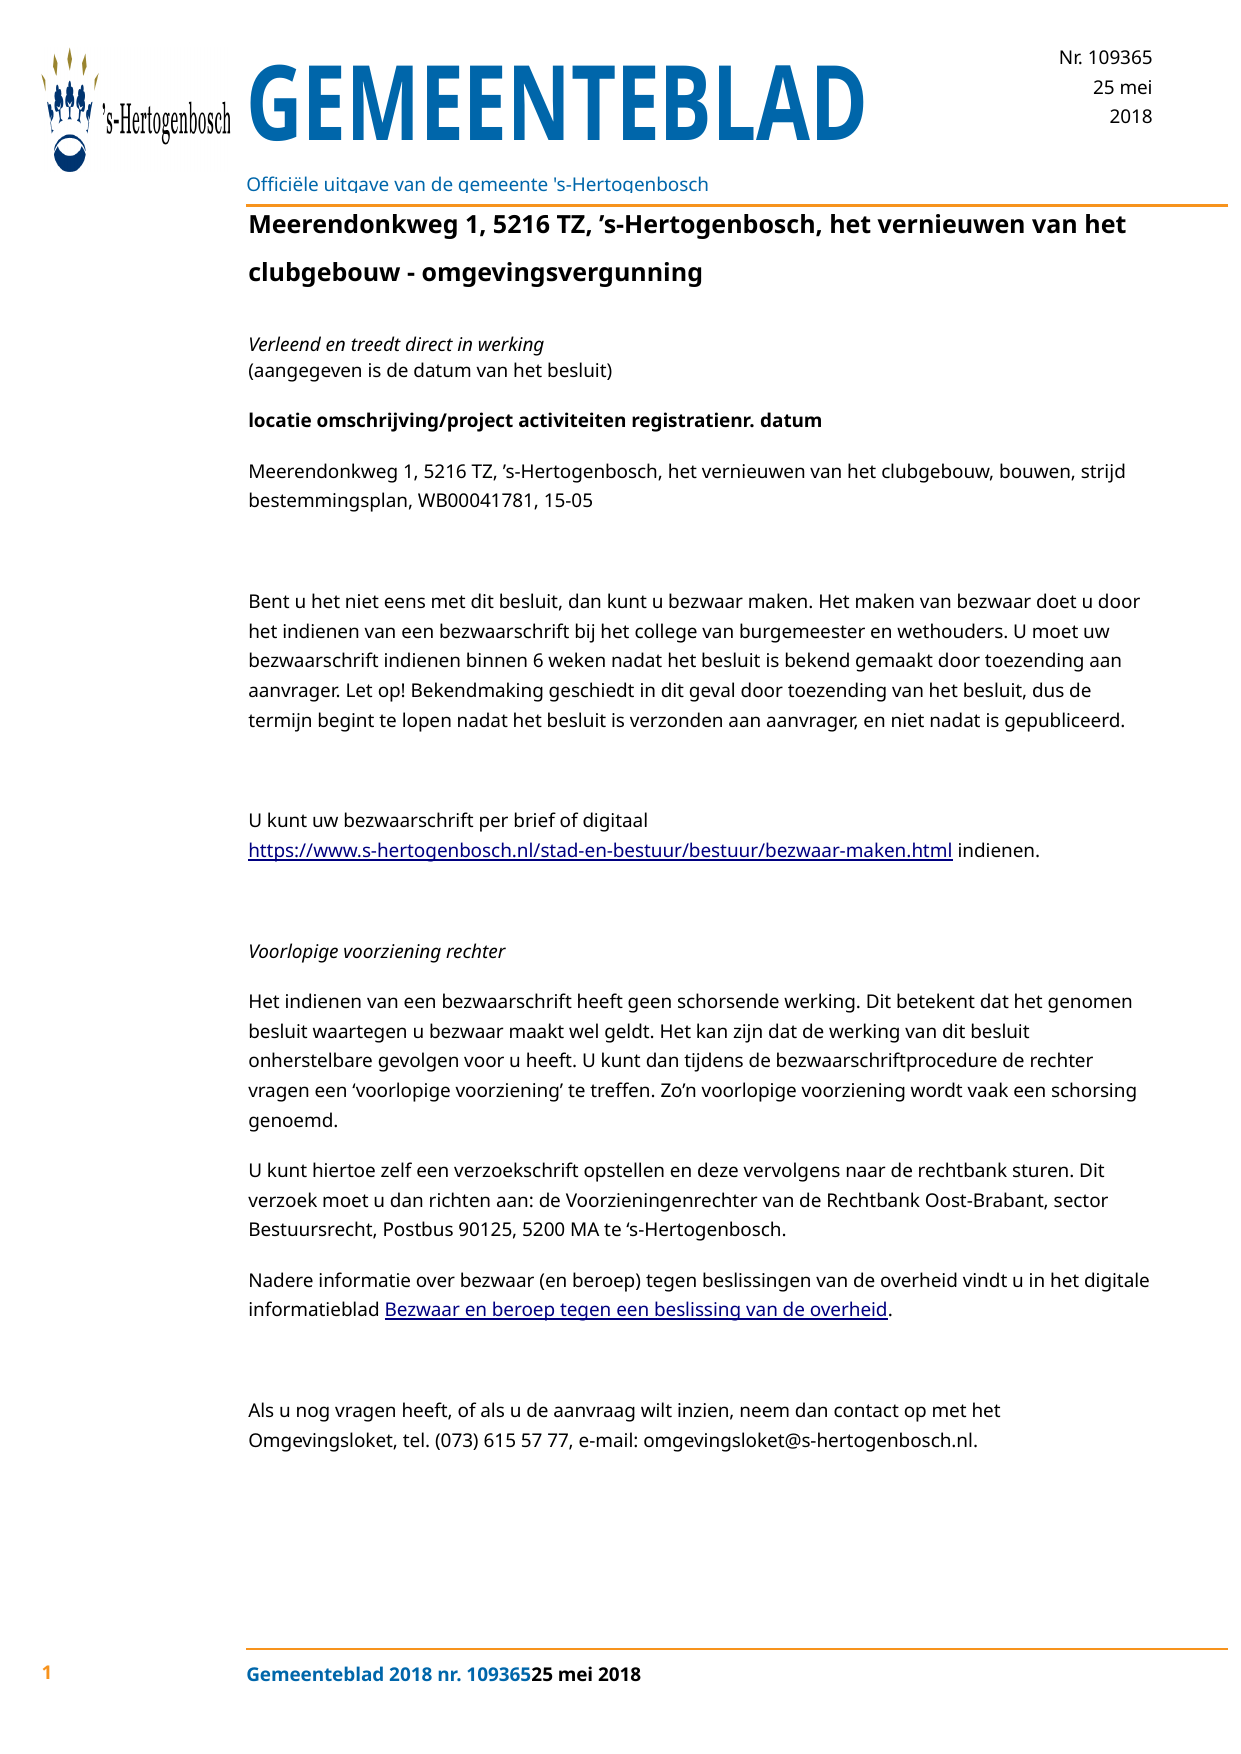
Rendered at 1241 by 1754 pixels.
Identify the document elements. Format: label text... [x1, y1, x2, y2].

text (aangegeven is de datum van het besluit) [248, 357, 1152, 383]
text Meerendonkweg 1, 5216 TZ, ’s-Hertogenbosch, het vernieuwen van het clubgebouw, bouwen, strijd bestemmingsplan, WB00041781, 15-05 [248, 458, 1152, 513]
text Voorlopige voorziening rechter [248, 938, 1152, 964]
text Meerendonkweg 1, 5216 TZ, ’s-Hertogenbosch, het vernieuwen van het clubgebouw - omgevingsvergunning [248, 207, 1152, 288]
text Als u nog vragen heeft, of als u de aanvraag wilt inzien, neem dan contact op met het Omgevingsloket, tel. (073) 615 57 77, e-mail: omgevingsloket@s-hertogenbosch.nl. [248, 1397, 1152, 1452]
text U kunt hiertoe zelf een verzoekschrift opstellen en deze vervolgens naar de rechtbank sturen. Dit verzoek moet u dan richten aan: de Voorzieningenrechter van de Rechtbank Oost-Brabant, sector Bestuursrecht, Postbus 90125, 5200 MA te ‘s-Hertogenbosch. [248, 1157, 1152, 1242]
picture [41, 47, 231, 172]
text Het indienen van een bezwaarschrift heeft geen schorsende werking. Dit betekent dat het genomen besluit waartegen u bezwaar maakt wel geldt. Het kan zijn dat de werking van dit besluit onherstelbare gevolgen voor u heeft. U kunt dan tijdens de bezwaarschriftprocedure de rechter vragen een ‘voorlopige voorziening’ te treffen. Zo’n voorlopige voorziening wordt vaak een schorsing genoemd. [248, 988, 1152, 1132]
text Bent u het niet eens met dit besluit, dan kunt u bezwaar maken. Het maken van bezwaar doet u door het indienen van een bezwaarschrift bij het college van burgemeester en wethouders. U moet uw bezwaarschrift indienen binnen 6 weken nadat het besluit is bekend gemaakt door toezending aan aanvrager. Let op! Bekendmaking geschiedt in dit geval door toezending van het besluit, dus de termijn begint te lopen nadat het besluit is verzonden aan aanvrager, en niet nadat is gepubliceerd. [248, 588, 1152, 732]
text Verleend en treedt direct in werking [248, 331, 1152, 357]
text locatie omschrijving/project activiteiten registratienr. datum [248, 408, 1152, 433]
text U kunt uw bezwaarschrift per brief of digitaal https://www.s-hertogenbosch.nl/stad-en-bestuur/bestuur/bezwaar-maken.html indienen. [248, 808, 1152, 863]
text Nadere informatie over bezwaar (en beroep) tegen beslissingen van de overheid vindt u in het digitale informatieblad Bezwaar en beroep tegen een beslissing van de overheid. [248, 1267, 1152, 1322]
